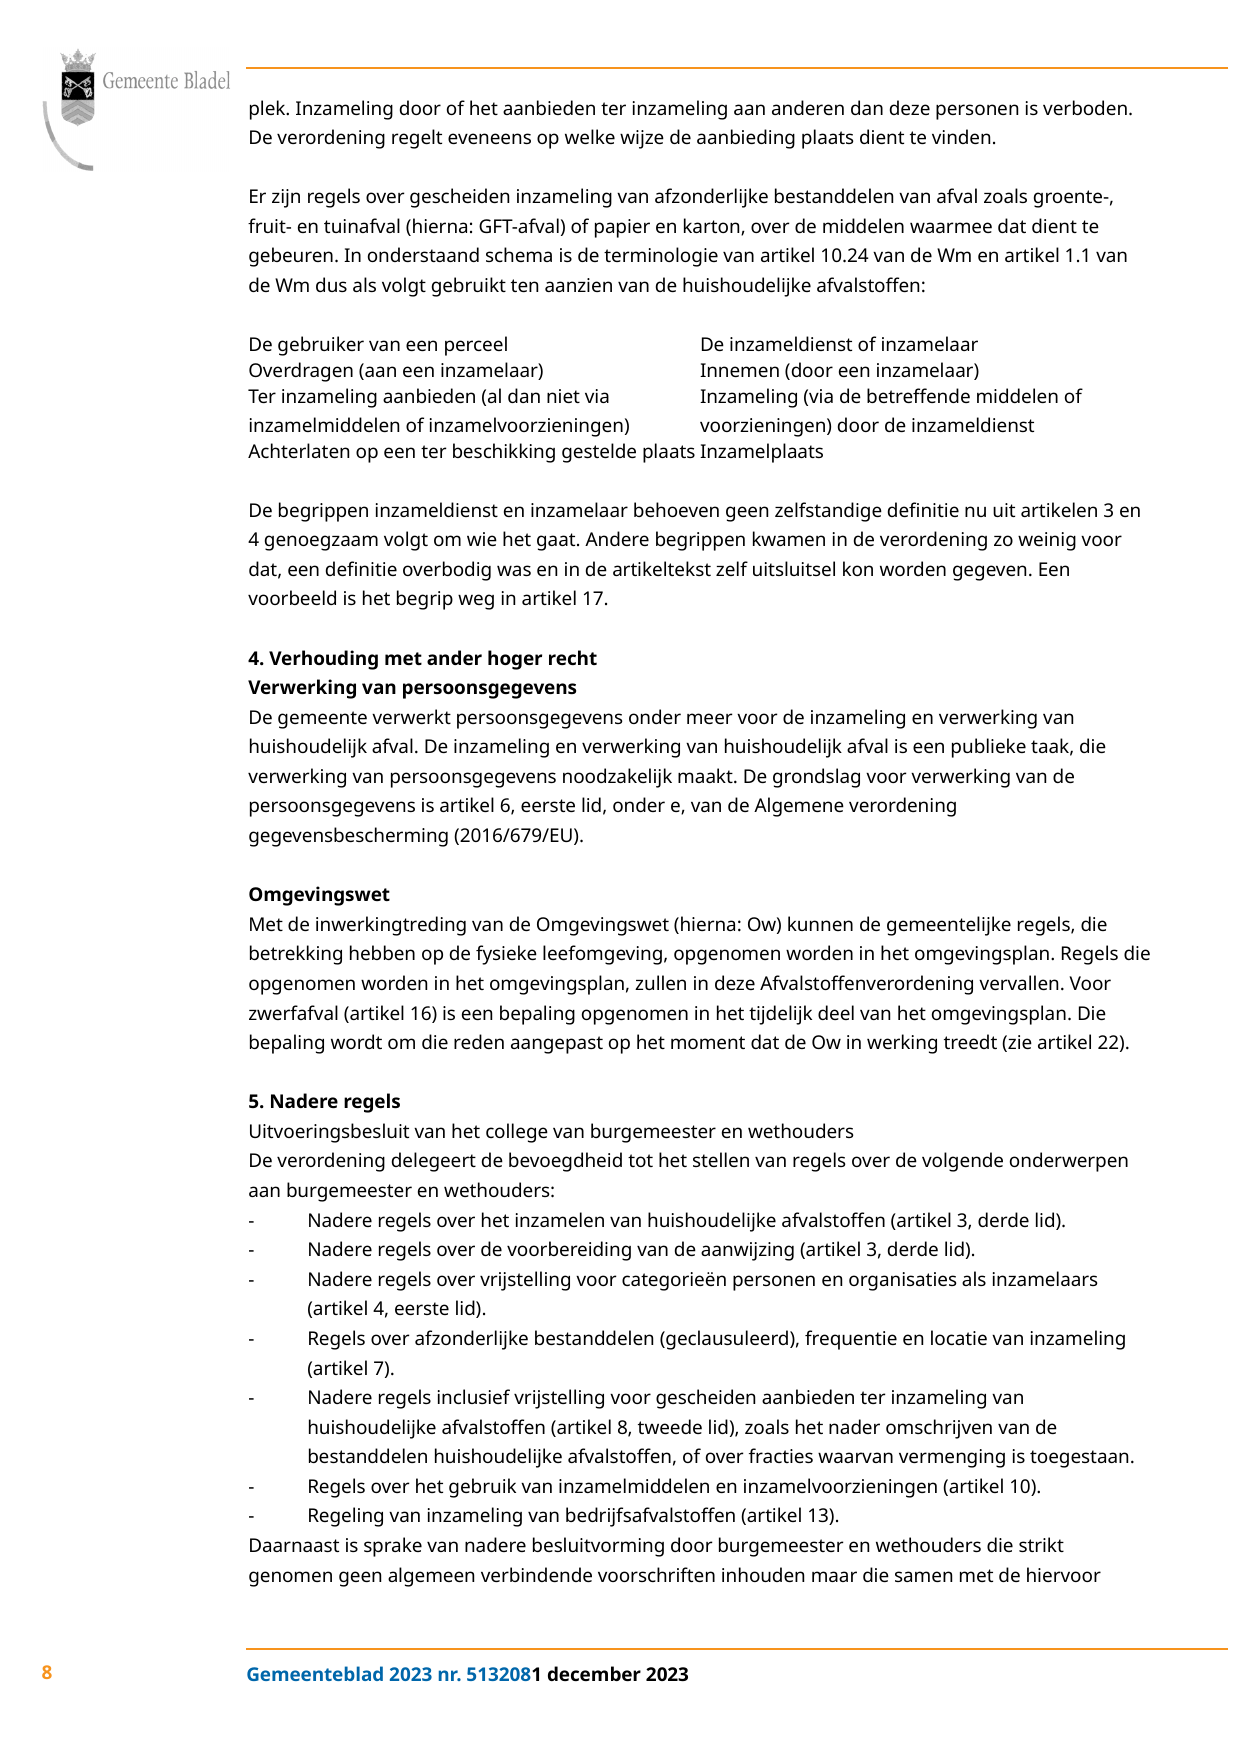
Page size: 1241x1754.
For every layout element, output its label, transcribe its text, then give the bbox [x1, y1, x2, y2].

table_header De inzameldienst of inzamelaar [700, 332, 1152, 357]
table_cell Inzameling (via de betreffende middelen of voorzieningen) door de inzameldienst [700, 383, 1152, 438]
list Nadere regels over vrijstelling voor categorieën personen en organisaties als inzamelaars (artikel 4, eerste lid). [248, 1266, 1152, 1321]
text Omgevingswet [248, 881, 1152, 907]
text plek. Inzameling door of het aanbieden ter inzameling aan anderen dan deze personen is verboden. De verordening regelt eveneens op welke wijze de aanbieding plaats dient te vinden. [248, 95, 1152, 150]
table_cell Innemen (door een inzamelaar) [700, 357, 1152, 383]
text Daarnaast is sprake van nadere besluitvorming door burgemeester en wethouders die strikt genomen geen algemeen verbindende voorschriften inhouden maar die samen met de hiervoor [248, 1532, 1152, 1588]
list Regeling van inzameling van bedrijfsafvalstoffen (artikel 13). [248, 1503, 1152, 1528]
text Er zijn regels over gescheiden inzameling van afzonderlijke bestanddelen van afval zoals groente-, fruit- en tuinafval (hierna: GFT-afval) of papier en karton, over de middelen waarmee dat dient te gebeuren. In onderstaand schema is de terminologie van artikel 10.24 van de Wm en artikel 1.1 van de Wm dus als volgt gebruikt ten aanzien van de huishoudelijke afvalstoffen: [248, 183, 1152, 298]
list Regels over het gebruik van inzamelmiddelen en inzamelvoorzieningen (artikel 10). [248, 1473, 1152, 1499]
text De gemeente verwerkt persoonsgegevens onder meer voor de inzameling en verwerking van huishoudelijk afval. De inzameling en verwerking van huishoudelijk afval is een publieke taak, die verwerking van persoonsgegevens noodzakelijk maakt. De grondslag voor verwerking van de persoonsgegevens is artikel 6, eerste lid, onder e, van de Algemene verordening gegevensbescherming (2016/679/EU). [248, 704, 1152, 848]
list Nadere regels inclusief vrijstelling voor gescheiden aanbieden ter inzameling van huishoudelijke afvalstoffen (artikel 8, tweede lid), zoals het nader omschrijven van de bestanddelen huishoudelijke afvalstoffen, of over fracties waarvan vermenging is toegestaan. [248, 1384, 1152, 1469]
list Regels over afzonderlijke bestanddelen (geclausuleerd), frequentie en locatie van inzameling (artikel 7). [248, 1325, 1152, 1381]
text Met de inwerkingtreding van de Omgevingswet (hierna: Ow) kunnen de gemeentelijke regels, die betrekking hebben op de fysieke leefomgeving, opgenomen worden in het omgevingsplan. Regels die opgenomen worden in het omgevingsplan, zullen in deze Afvalstoffenverordening vervallen. Voor zwerfafval (artikel 16) is een bepaling opgenomen in het tijdelijk deel van het omgevingsplan. Die bepaling wordt om die reden aangepast op het moment dat de Ow in werking treedt (zie artikel 22). [248, 911, 1152, 1055]
table_cell Achterlaten op een ter beschikking gestelde plaats [248, 438, 700, 464]
text Uitvoeringsbesluit van het college van burgemeester en wethouders [248, 1118, 1152, 1144]
picture [41, 47, 231, 172]
table_header De gebruiker van een perceel [248, 332, 700, 357]
list Nadere regels over de voorbereiding van de aanwijzing (artikel 3, derde lid). [248, 1236, 1152, 1262]
list Nadere regels over het inzamelen van huishoudelijke afvalstoffen (artikel 3, derde lid). [248, 1207, 1152, 1233]
table_cell Inzamelplaats [700, 438, 1152, 464]
text De begrippen inzameldienst en inzamelaar behoeven geen zelfstandige definitie nu uit artikelen 3 en 4 genoegzaam volgt om wie het gaat. Andere begrippen kwamen in de verordening zo weinig voor dat, een definitie overbodig was en in de artikeltekst zelf uitsluitsel kon worden gegeven. Een voorbeeld is het begrip weg in artikel 17. [248, 497, 1152, 611]
table_cell Ter inzameling aanbieden (al dan niet via inzamelmiddelen of inzamelvoorzieningen) [248, 383, 700, 438]
text 4. Verhouding met ander hoger recht [248, 645, 1152, 671]
text Verwerking van persoonsgegevens [248, 674, 1152, 700]
text De verordening delegeert de bevoegdheid tot het stellen van regels over de volgende onderwerpen aan burgemeester en wethouders: [248, 1148, 1152, 1203]
text 5. Nadere regels [248, 1088, 1152, 1114]
table_cell Overdragen (aan een inzamelaar) [248, 357, 700, 383]
